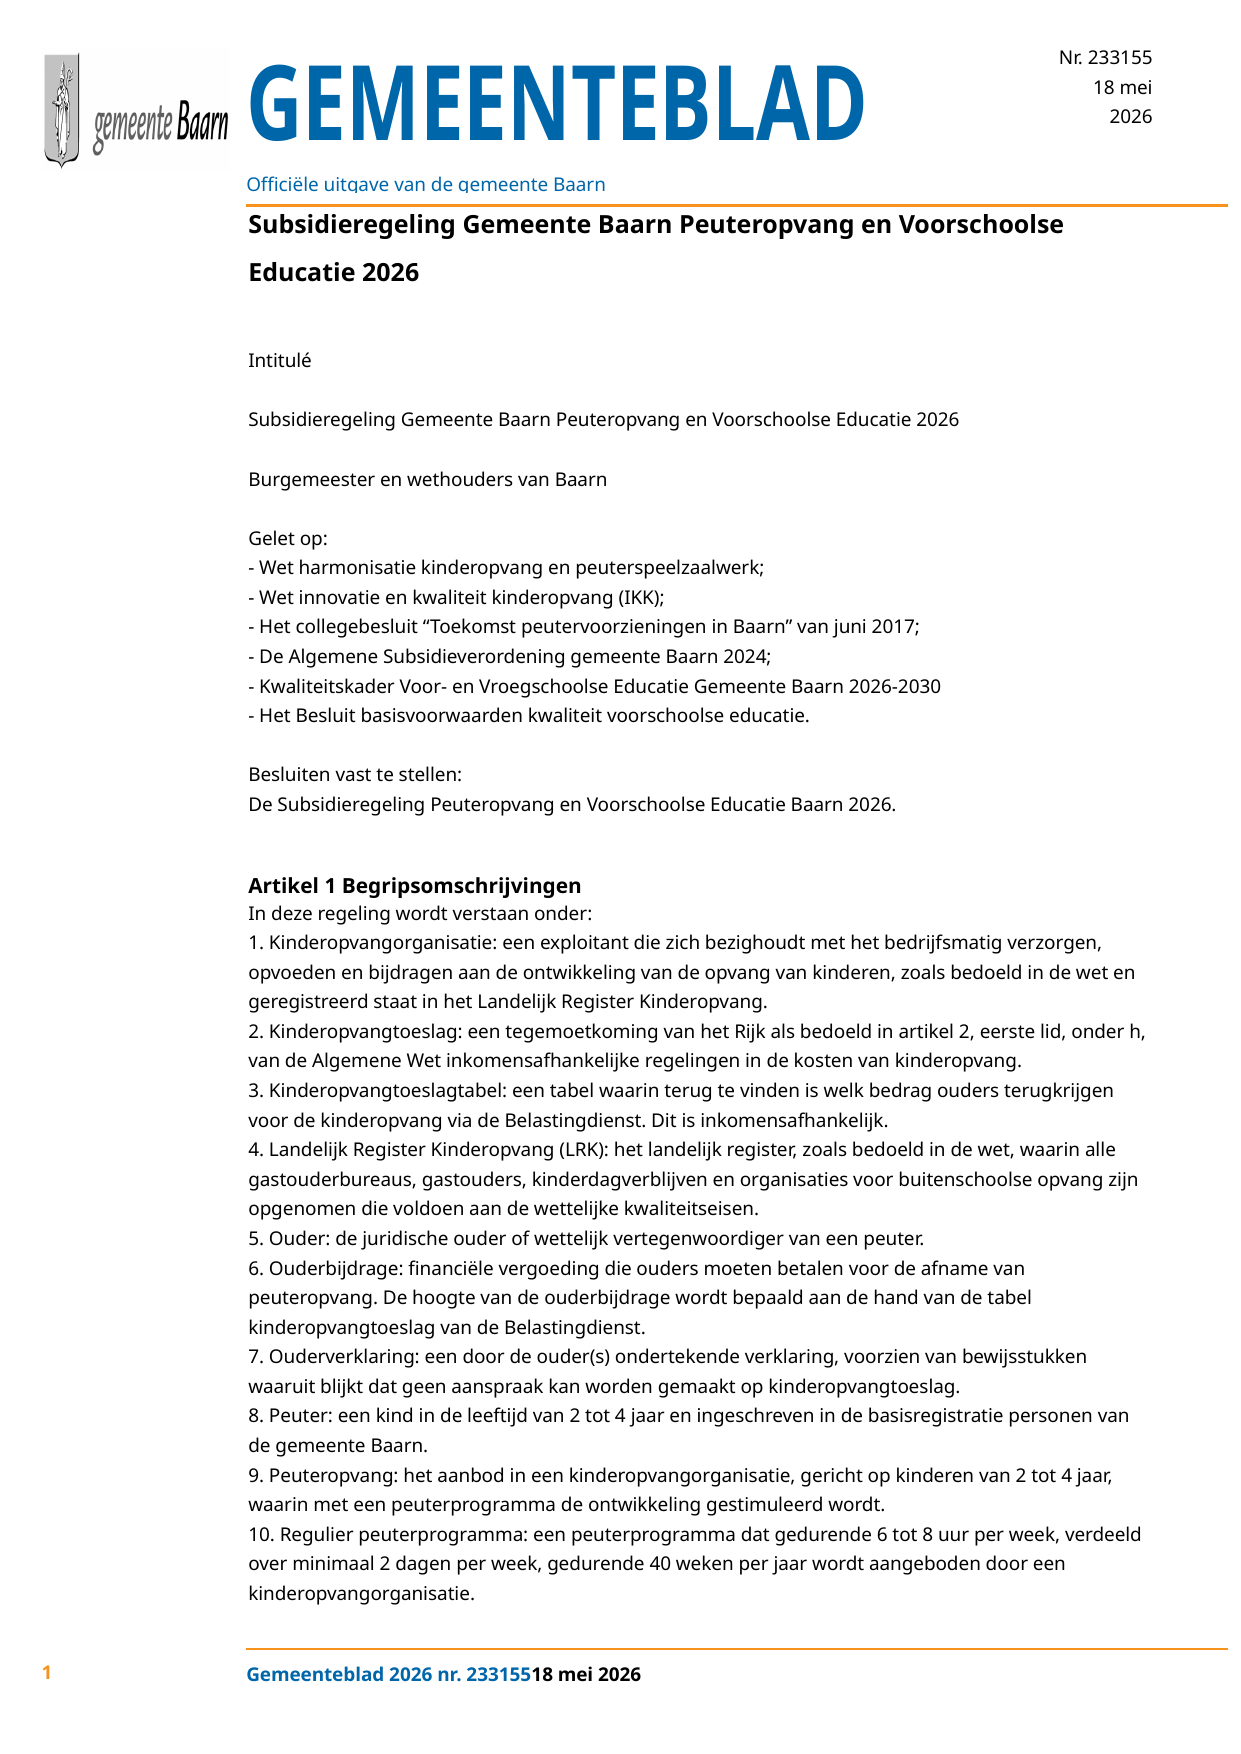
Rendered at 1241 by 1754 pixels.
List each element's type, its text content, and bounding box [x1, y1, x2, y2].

text Artikel 1 Begripsomschrijvingen [248, 871, 1152, 900]
text 9. Peuteropvang: het aanbod in een kinderopvangorganisatie, gericht op kinderen van 2 tot 4 jaar, waarin met een peuterprogramma de ontwikkeling gestimuleerd wordt. [248, 1462, 1152, 1517]
text 10. Regulier peuterprogramma: een peuterprogramma dat gedurende 6 tot 8 uur per week, verdeeld over minimaal 2 dagen per week, gedurende 40 weken per jaar wordt aangeboden door een kinderopvangorganisatie. [248, 1521, 1152, 1606]
text - Kwaliteitskader Voor- en Vroegschoolse Educatie Gemeente Baarn 2026-2030 [248, 673, 1152, 699]
text De Subsidieregeling Peuteropvang en Voorschoolse Educatie Baarn 2026. [248, 791, 1152, 817]
text - Het collegebesluit “Toekomst peutervoorzieningen in Baarn” van juni 2017; [248, 614, 1152, 639]
picture [41, 47, 231, 172]
text - Het Besluit basisvoorwaarden kwaliteit voorschoolse educatie. [248, 702, 1152, 728]
text 4. Landelijk Register Kinderopvang (LRK): het landelijk register, zoals bedoeld in de wet, waarin alle gastouderbureaus, gastouders, kinderdagverblijven en organisaties voor buitenschoolse opvang zijn opgenomen die voldoen aan de wettelijke kwaliteitseisen. [248, 1136, 1152, 1221]
text Intitulé [248, 347, 1152, 373]
text - De Algemene Subsidieverordening gemeente Baarn 2024; [248, 643, 1152, 669]
text 7. Ouderverklaring: een door de ouder(s) ondertekende verklaring, voorzien van bewijsstukken waaruit blijkt dat geen aanspraak kan worden gemaakt op kinderopvangtoeslag. [248, 1343, 1152, 1399]
text Besluiten vast te stellen: [248, 762, 1152, 787]
text Subsidieregeling Gemeente Baarn Peuteropvang en Voorschoolse Educatie 2026 [248, 207, 1152, 288]
text 2. Kinderopvangtoeslag: een tegemoetkoming van het Rijk als bedoeld in artikel 2, eerste lid, onder h, van de Algemene Wet inkomensafhankelijke regelingen in de kosten van kinderopvang. [248, 1018, 1152, 1073]
text 8. Peuter: een kind in de leeftijd van 2 tot 4 jaar en ingeschreven in de basisregistratie personen van de gemeente Baarn. [248, 1403, 1152, 1458]
text 1. Kinderopvangorganisatie: een exploitant die zich bezighoudt met het bedrijfsmatig verzorgen, opvoeden en bijdragen aan de ontwikkeling van de opvang van kinderen, zoals bedoeld in de wet en geregistreerd staat in het Landelijk Register Kinderopvang. [248, 929, 1152, 1014]
text - Wet harmonisatie kinderopvang en peuterspeelzaalwerk; [248, 554, 1152, 580]
text - Wet innovatie en kwaliteit kinderopvang (IKK); [248, 584, 1152, 610]
text Subsidieregeling Gemeente Baarn Peuteropvang en Voorschoolse Educatie 2026 [248, 407, 1152, 432]
text 6. Ouderbijdrage: financiële vergoeding die ouders moeten betalen voor de afname van peuteropvang. De hoogte van de ouderbijdrage wordt bepaald aan de hand van de tabel kinderopvangtoeslag van de Belastingdienst. [248, 1255, 1152, 1339]
text In deze regeling wordt verstaan onder: [248, 900, 1152, 925]
text 3. Kinderopvangtoeslagtabel: een tabel waarin terug te vinden is welk bedrag ouders terugkrijgen voor de kinderopvang via de Belastingdienst. Dit is inkomensafhankelijk. [248, 1077, 1152, 1132]
text Gelet op: [248, 525, 1152, 551]
text 5. Ouder: de juridische ouder of wettelijk vertegenwoordiger van een peuter. [248, 1225, 1152, 1251]
text Burgemeester en wethouders van Baarn [248, 466, 1152, 492]
